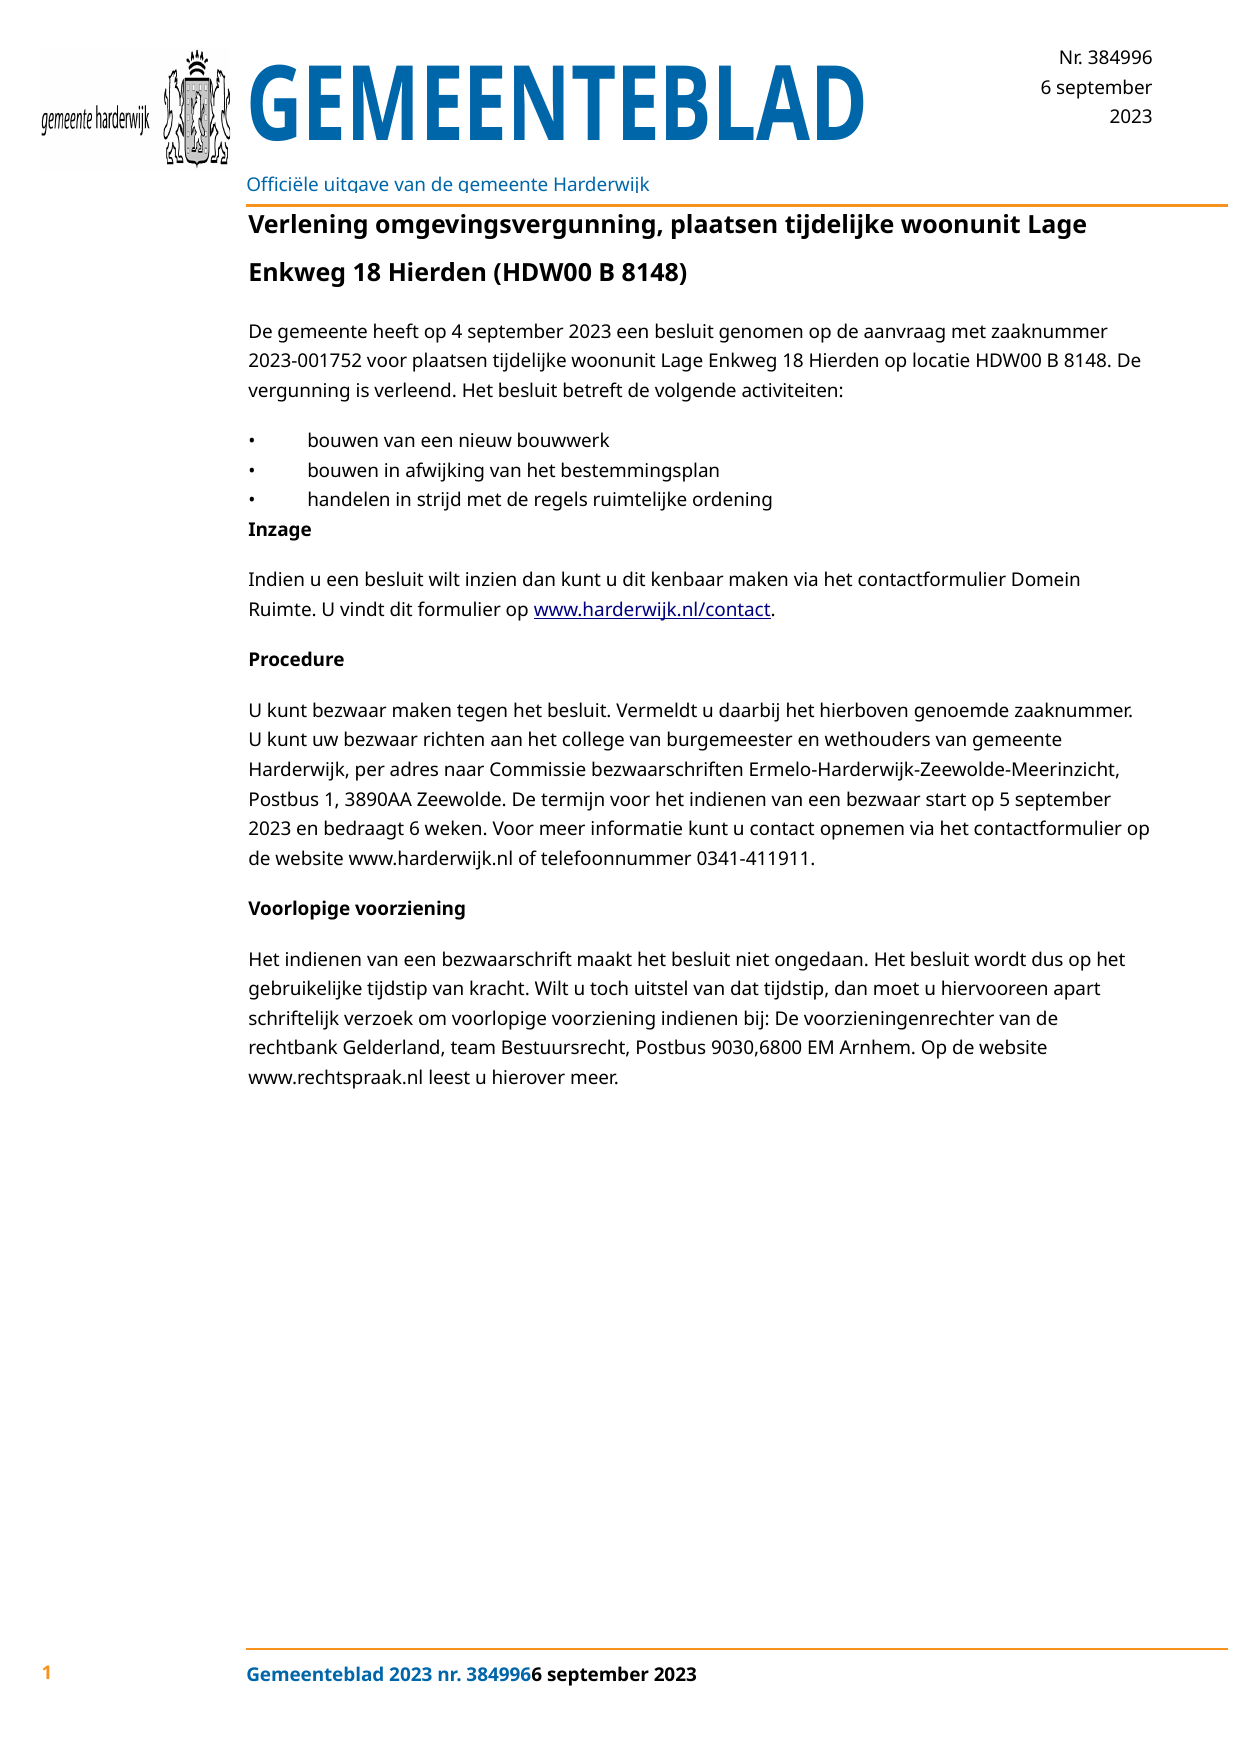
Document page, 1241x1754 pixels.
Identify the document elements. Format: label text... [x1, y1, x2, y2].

text Het indienen van een bezwaarschrift maakt het besluit niet ongedaan. Het besluit wordt dus op het gebruikelijke tijdstip van kracht. Wilt u toch uitstel van dat tijdstip, dan moet u hiervooreen apart schriftelijk verzoek om voorlopige voorziening indienen bij: De voorzieningenrechter van de rechtbank Gelderland, team Bestuursrecht, Postbus 9030,6800 EM Arnhem. Op de website www.rechtspraak.nl leest u hierover meer. [248, 946, 1152, 1090]
text Voorlopige voorziening [248, 895, 1152, 921]
text Inzage [248, 516, 1152, 542]
picture [41, 47, 231, 172]
text Procedure [248, 647, 1152, 672]
text Indien u een besluit wilt inzien dan kunt u dit kenbaar maken via het contactformulier Domein Ruimte. U vindt dit formulier op www.harderwijk.nl/contact. [248, 567, 1152, 622]
text U kunt bezwaar maken tegen het besluit. Vermeldt u daarbij het hierboven genoemde zaaknummer. U kunt uw bezwaar richten aan het college van burgemeester en wethouders van gemeente Harderwijk, per adres naar Commissie bezwaarschriften Ermelo-Harderwijk-Zeewolde-Meerinzicht, Postbus 1, 3890AA Zeewolde. De termijn voor het indienen van een bezwaar start op 5 september 2023 en bedraagt 6 weken. Voor meer informatie kunt u contact opnemen via het contactformulier op de website www.harderwijk.nl of telefoonnummer 0341-411911. [248, 697, 1152, 871]
text Verlening omgevingsvergunning, plaatsen tijdelijke woonunit Lage Enkweg 18 Hierden (HDW00 B 8148) [248, 207, 1152, 288]
list bouwen in afwijking van het bestemmingsplan [248, 457, 1152, 483]
list bouwen van een nieuw bouwwerk [248, 427, 1152, 453]
text De gemeente heeft op 4 september 2023 een besluit genomen op de aanvraag met zaaknummer 2023-001752 voor plaatsen tijdelijke woonunit Lage Enkweg 18 Hierden op locatie HDW00 B 8148. De vergunning is verleend. Het besluit betreft de volgende activiteiten: [248, 318, 1152, 403]
list handelen in strijd met de regels ruimtelijke ordening [248, 487, 1152, 512]
